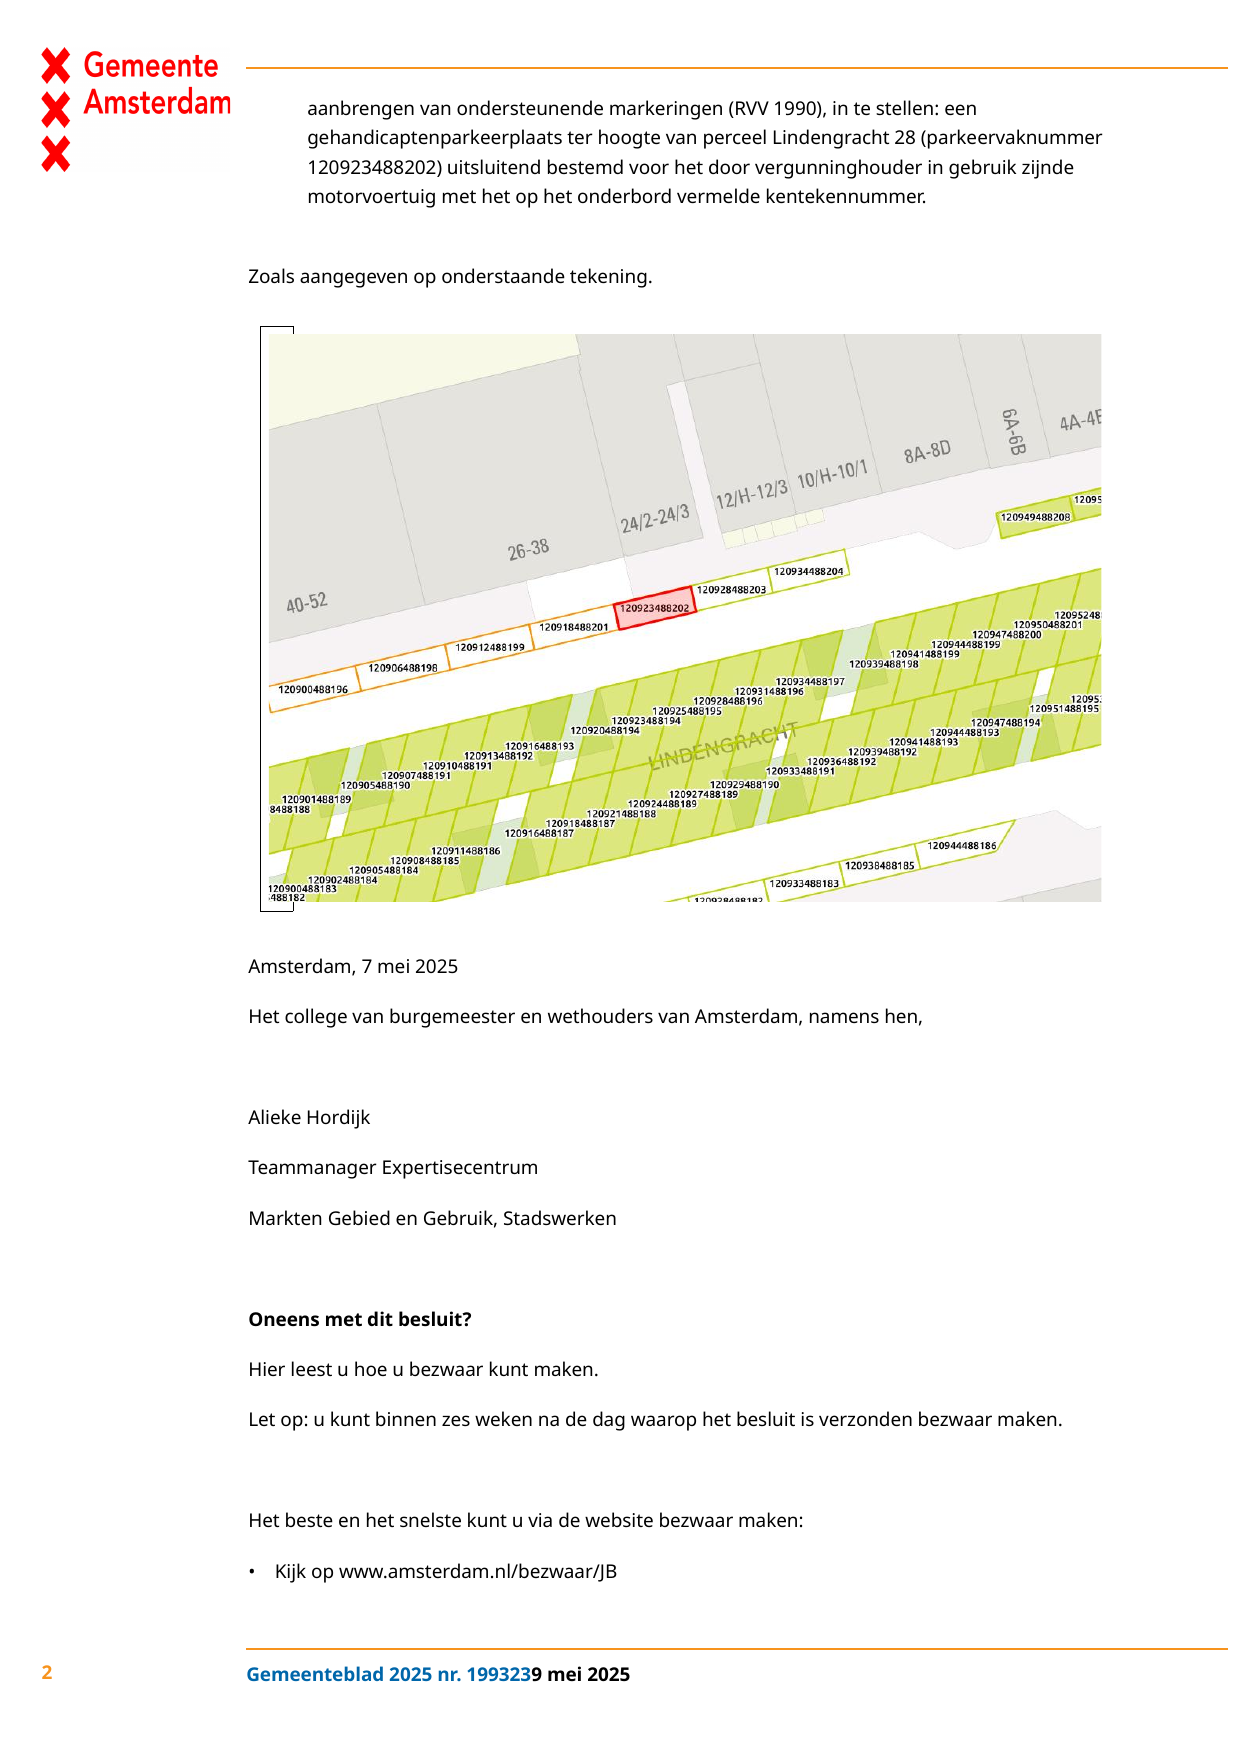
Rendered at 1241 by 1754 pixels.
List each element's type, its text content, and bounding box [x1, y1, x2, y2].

picture [268, 334, 1102, 902]
list aanbrengen van ondersteunende markeringen (RVV 1990), in te stellen: een gehandicaptenparkeerplaats ter hoogte van perceel Lindengracht 28 (parkeervaknummer 120923488202) uitsluitend bestemd voor het door vergunninghouder in gebruik zijnde motorvoertuig met het op het onderbord vermelde kentekennummer. [248, 95, 1152, 209]
text • Kijk op www.amsterdam.nl/bezwaar/JB [248, 1558, 1152, 1584]
text Markten Gebied en Gebruik, Stadswerken [248, 1205, 1152, 1231]
text Zoals aangegeven op onderstaande tekening. [248, 263, 1152, 289]
text Oneens met dit besluit? [248, 1306, 1152, 1332]
text Let op: u kunt binnen zes weken na de dag waarop het besluit is verzonden bezwaar maken. [248, 1407, 1152, 1432]
picture [41, 47, 231, 172]
text Het beste en het snelste kunt u via de website bezwaar maken: [248, 1507, 1152, 1533]
text Teammanager Expertisecentrum [248, 1154, 1152, 1180]
text Hier leest u hoe u bezwaar kunt maken. [248, 1356, 1152, 1382]
text Het college van burgemeester en wethouders van Amsterdam, namens hen, [248, 1003, 1152, 1029]
text Amsterdam, 7 mei 2025 [248, 953, 1152, 979]
text Alieke Hordijk [248, 1104, 1152, 1130]
